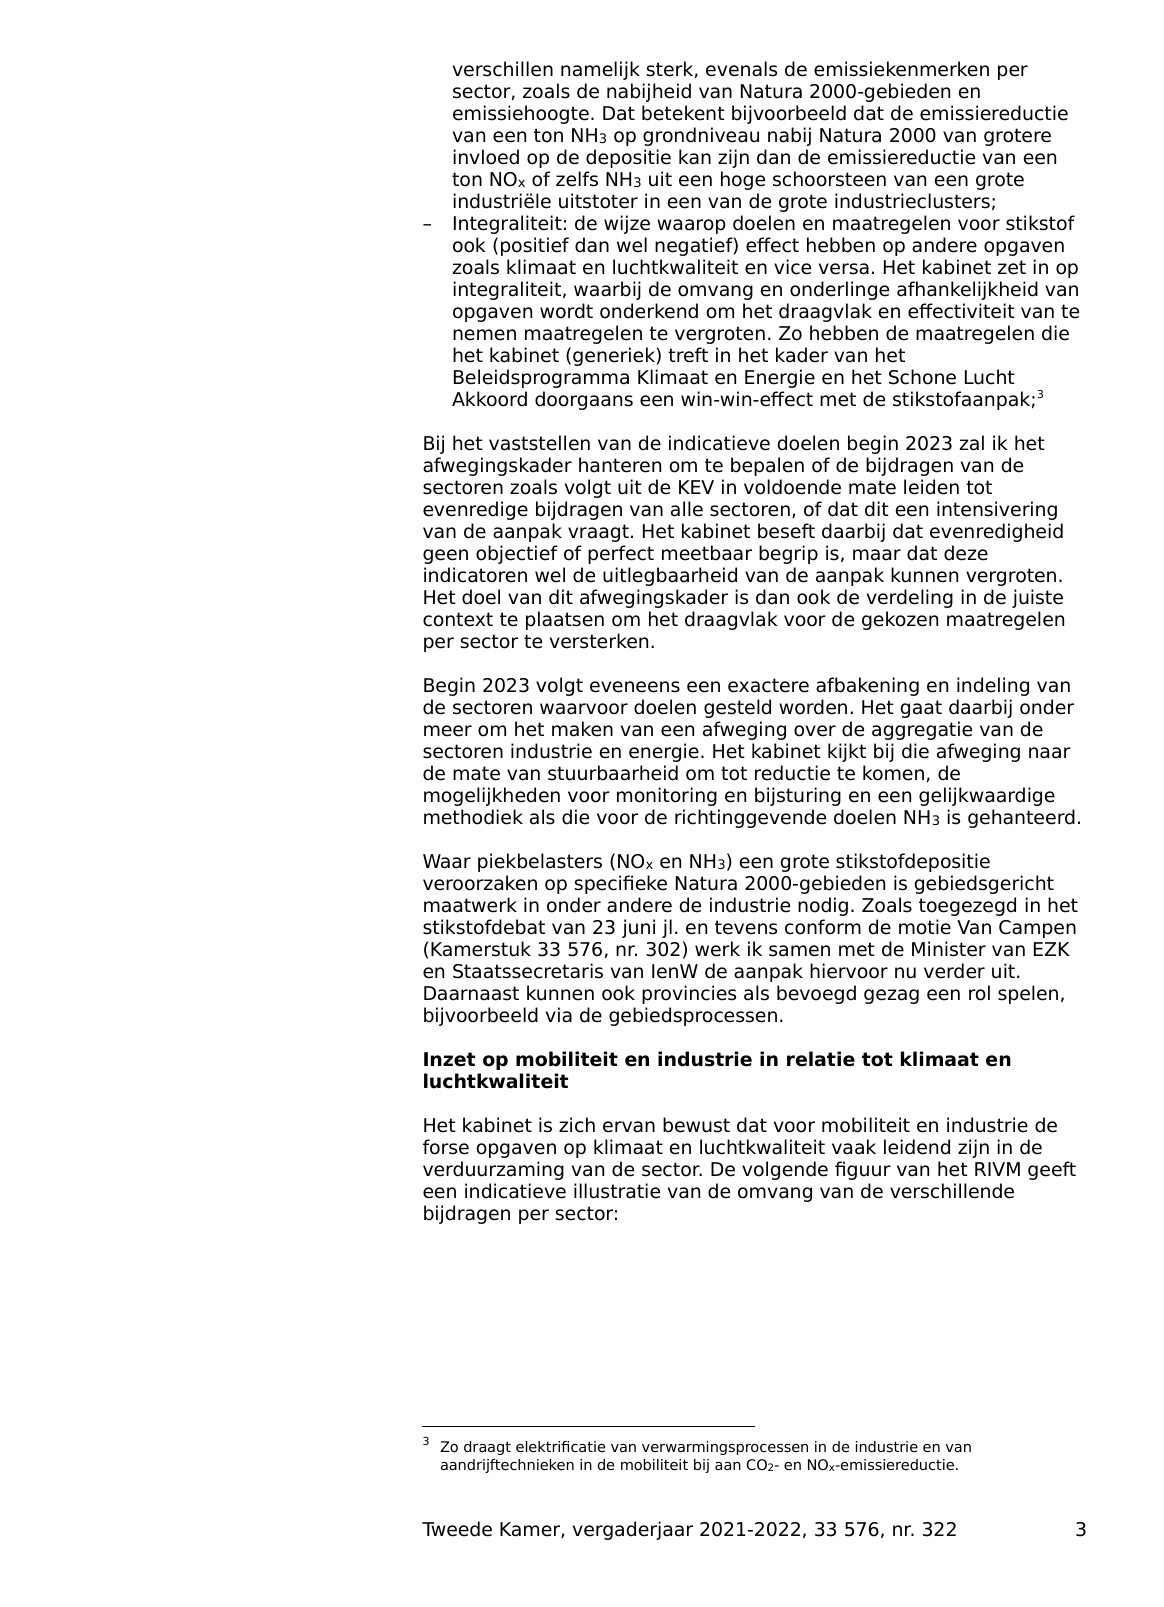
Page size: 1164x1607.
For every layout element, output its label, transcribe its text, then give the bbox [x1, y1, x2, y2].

text Begin 2023 volgt eveneens een exactere afbakening en indeling van de sectoren waarvoor doelen gesteld worden. Het gaat daarbij onder meer om het maken van een afweging over de aggregatie van de sectoren industrie en energie. Het kabinet kijkt bij die afweging naar de mate van stuurbaarheid om tot reductie te komen, de mogelijkheden voor monitoring en bijsturing en een gelijkwaardige methodiek als die voor de richtinggevende doelen NH3 is gehanteerd. [422, 675, 1087, 829]
text Zo draagt elektrificatie van verwarmingsprocessen in de industrie en van aandrijftechnieken in de mobiliteit bij aan CO2- en NOx-emissiereductie. [422, 1435, 1087, 1474]
text Waar piekbelasters (NOx en NH3) een grote stikstofdepositie veroorzaken op specifieke Natura 2000-gebieden is gebiedsgericht maatwerk in onder andere de industrie nodig. Zoals toegezegd in het stikstofdebat van 23 juni jl. en tevens conform de motie Van Campen (Kamerstuk 33 576, nr. 302) werk ik samen met de Minister van EZK en Staatssecretaris van IenW de aanpak hiervoor nu verder uit. Daarnaast kunnen ook provincies als bevoegd gezag een rol spelen, bijvoorbeeld via de gebiedsprocessen. [422, 851, 1087, 1027]
text Het kabinet is zich ervan bewust dat voor mobiliteit en industrie de forse opgaven op klimaat en luchtkwaliteit vaak leidend zijn in de verduurzaming van de sector. De volgende figuur van het RIVM geeft een indicatieve illustratie van de omvang van de verschillende bijdragen per sector: [422, 1115, 1087, 1225]
text – Integraliteit: de wijze waarop doelen en maatregelen voor stikstof ook (positief dan wel negatief) effect hebben op andere opgaven zoals klimaat en luchtkwaliteit en vice versa. Het kabinet zet in op integraliteit, waarbij de omvang en onderlinge afhankelijkheid van opgaven wordt onderkend om het draagvlak en effectiviteit van te nemen maatregelen te vergroten. Zo hebben de maatregelen die het kabinet (generiek) treft in het kader van het Beleidsprogramma Klimaat en Energie en het Schone Lucht Akkoord doorgaans een win-win-effect met de stikstofaanpak; [422, 213, 1087, 411]
text Bij het vaststellen van de indicatieve doelen begin 2023 zal ik het afwegingskader hanteren om te bepalen of de bijdragen van de sectoren zoals volgt uit de KEV in voldoende mate leiden tot evenredige bijdragen van alle sectoren, of dat dit een intensivering van de aanpak vraagt. Het kabinet beseft daarbij dat evenredigheid geen objectief of perfect meetbaar begrip is, maar dat deze indicatoren wel de uitlegbaarheid van de aanpak kunnen vergroten. Het doel van dit afwegingskader is dan ook de verdeling in de juiste context te plaatsen om het draagvlak voor de gekozen maatregelen per sector te versterken. [422, 433, 1087, 653]
subtitle Inzet op mobiliteit en industrie in relatie tot klimaat en luchtkwaliteit [422, 1049, 1087, 1093]
text verschillen namelijk sterk, evenals de emissiekenmerken per sector, zoals de nabijheid van Natura 2000-gebieden en emissiehoogte. Dat betekent bijvoorbeeld dat de emissiereductie van een ton NH3 op grondniveau nabij Natura 2000 van grotere invloed op de depositie kan zijn dan de emissiereductie van een ton NOx of zelfs NH3 uit een hoge schoorsteen van een grote industriële uitstoter in een van de grote industrieclusters; [422, 59, 1087, 213]
